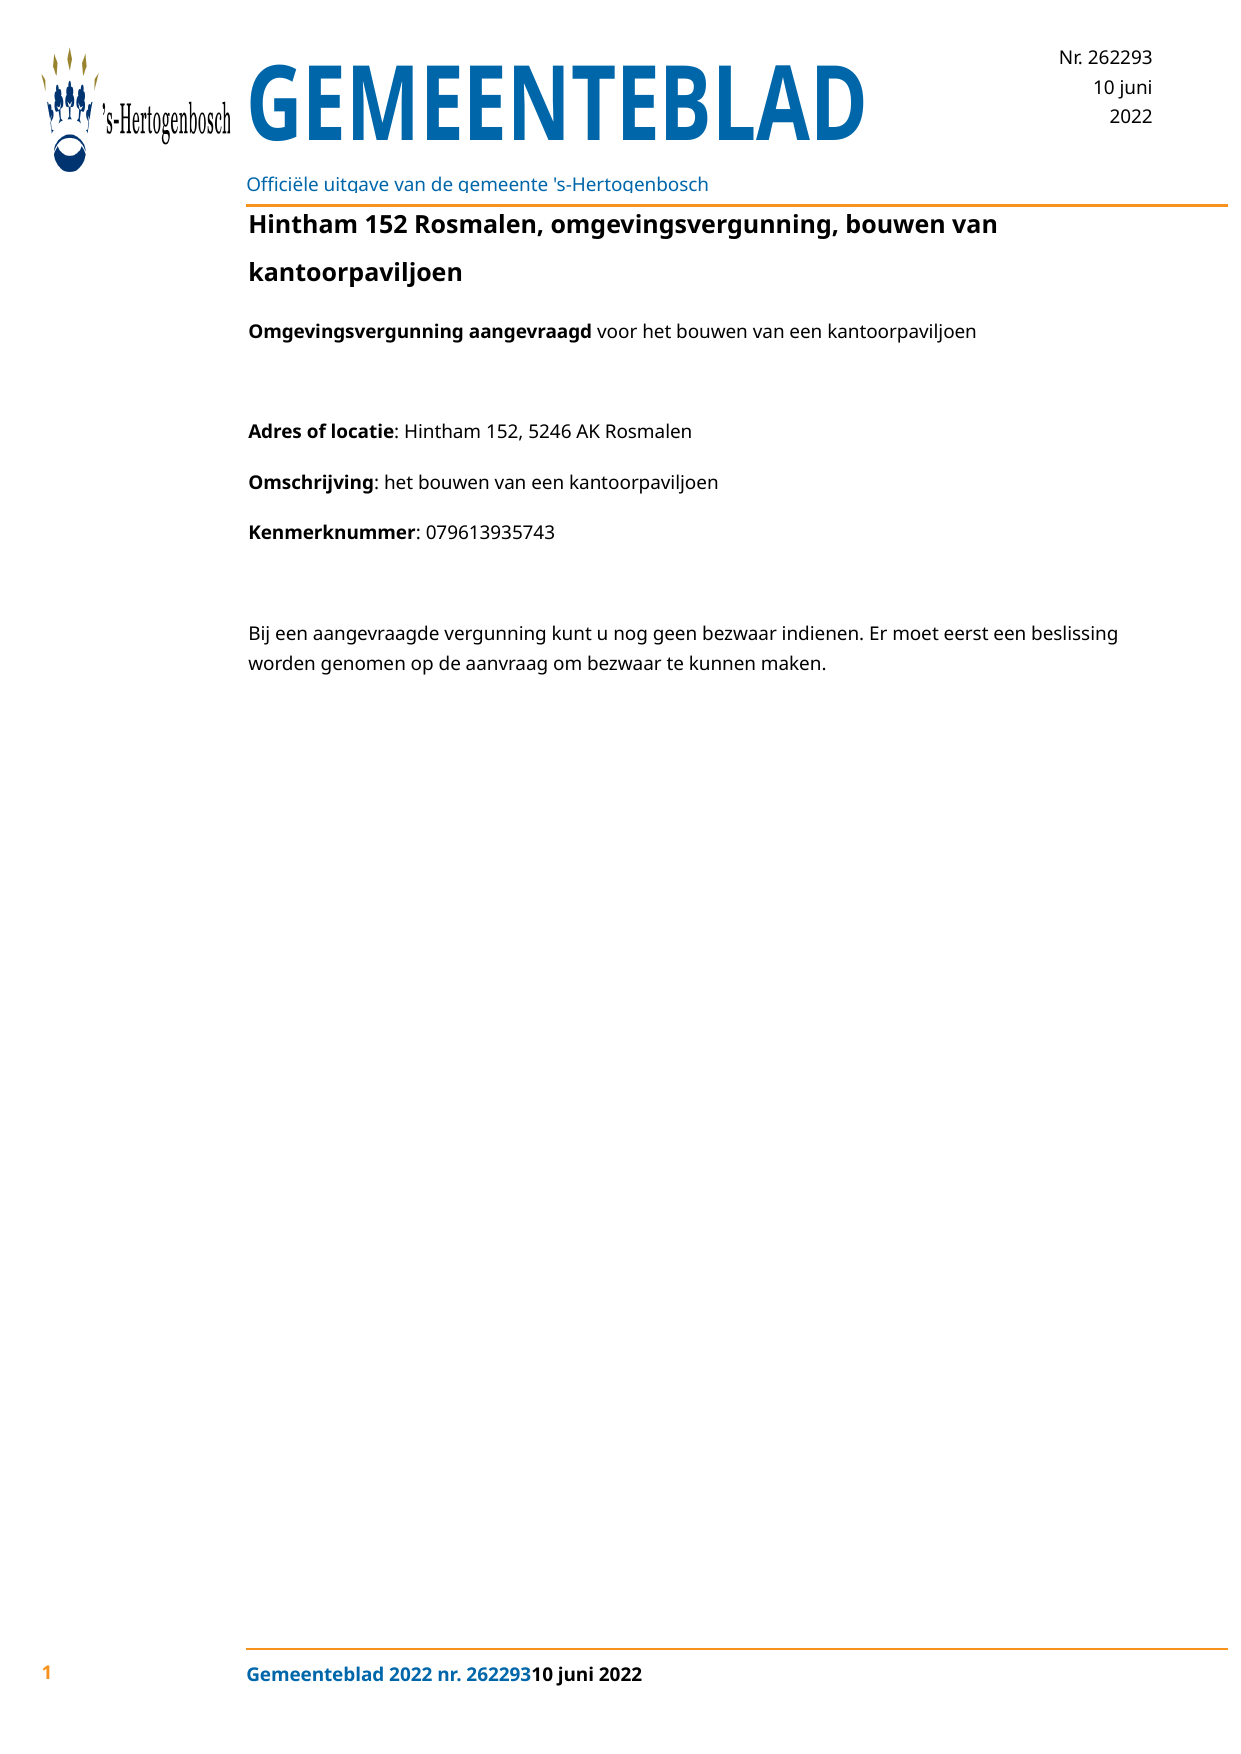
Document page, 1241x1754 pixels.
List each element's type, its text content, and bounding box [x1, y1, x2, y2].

text Hintham 152 Rosmalen, omgevingsvergunning, bouwen van kantoorpaviljoen [248, 207, 1152, 288]
text Omschrijving: het bouwen van een kantoorpaviljoen [248, 469, 1152, 495]
text Adres of locatie: Hintham 152, 5246 AK Rosmalen [248, 419, 1152, 444]
picture [41, 47, 231, 172]
text Bij een aangevraagde vergunning kunt u nog geen bezwaar indienen. Er moet eerst een beslissing worden genomen op de aanvraag om bezwaar te kunnen maken. [248, 620, 1152, 676]
text Omgevingsvergunning aangevraagd voor het bouwen van een kantoorpaviljoen [248, 318, 1152, 344]
text Kenmerknummer: 079613935743 [248, 519, 1152, 545]
